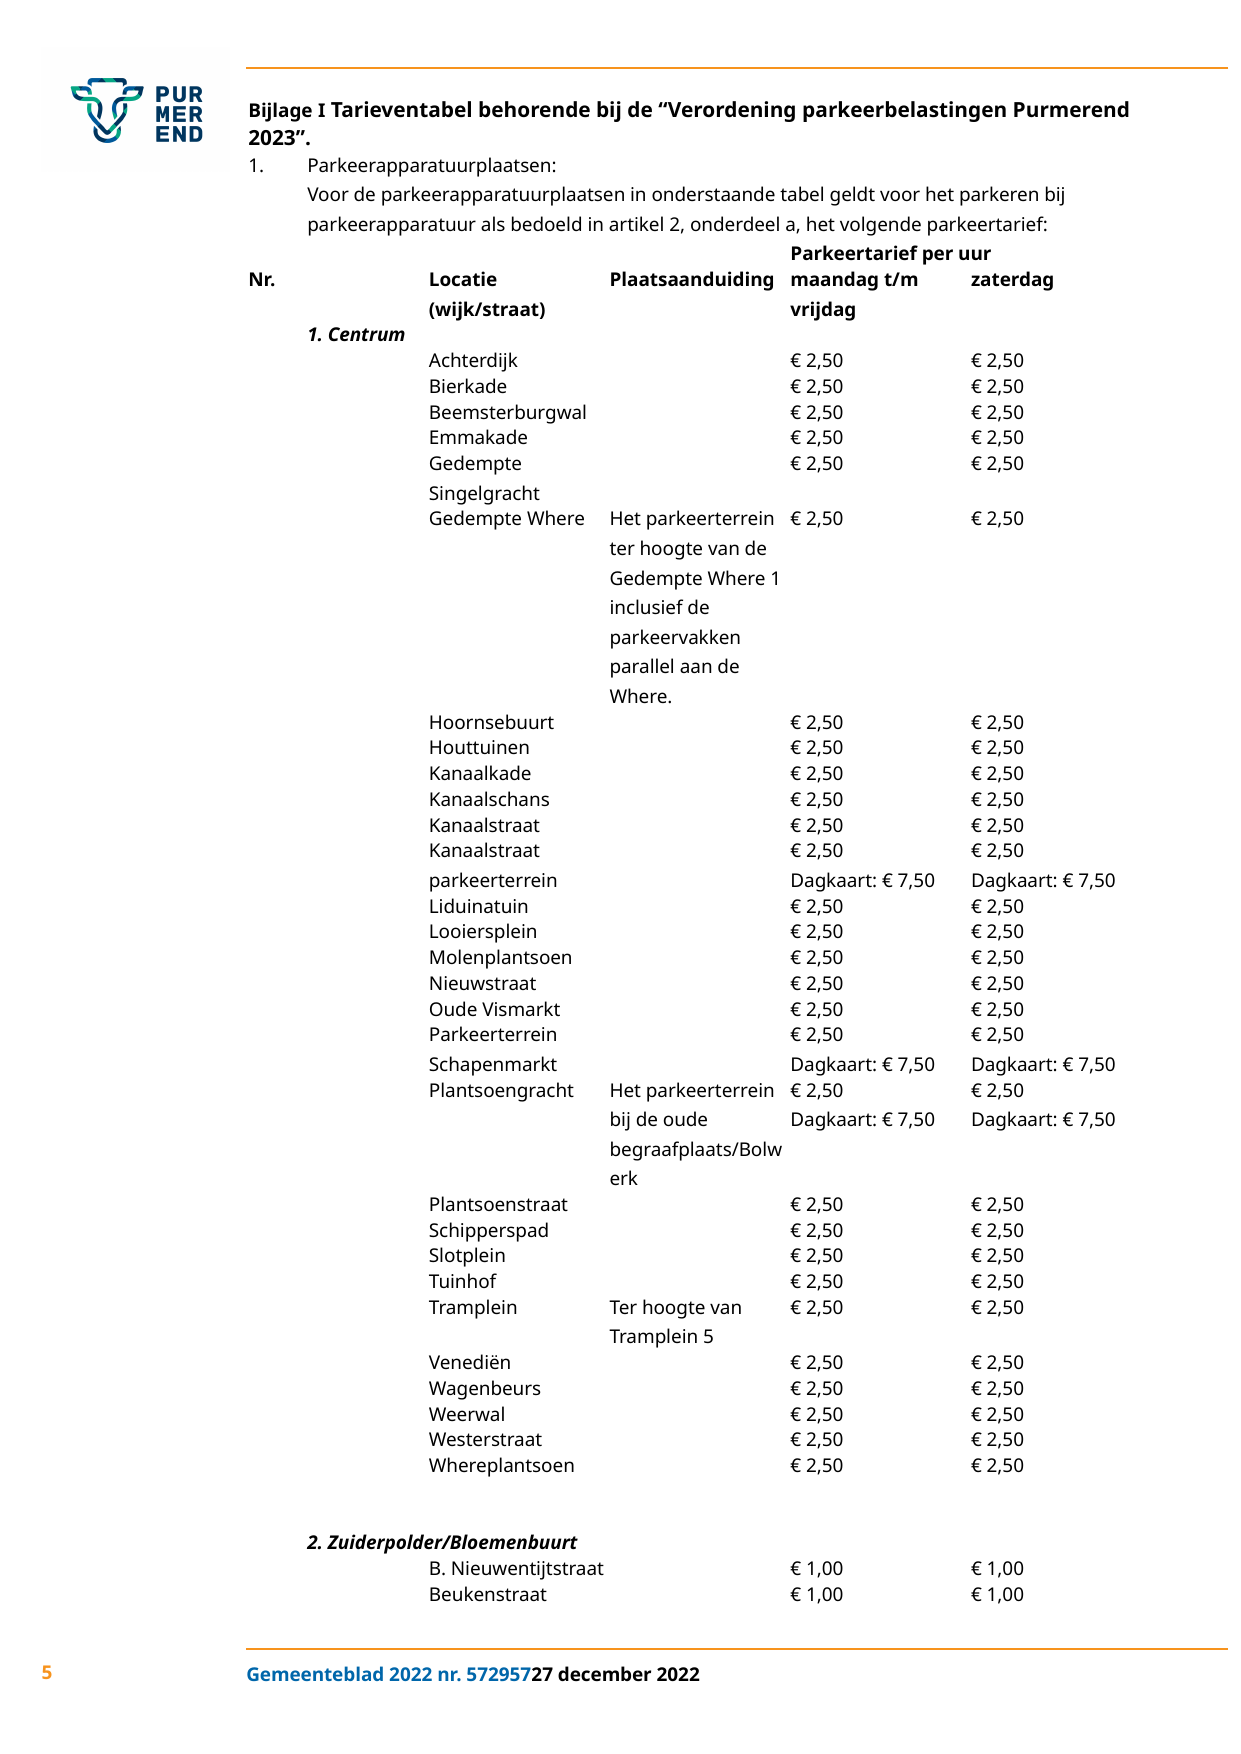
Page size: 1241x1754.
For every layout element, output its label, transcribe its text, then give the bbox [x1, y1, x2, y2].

table_cell [609, 812, 790, 837]
table_cell [609, 348, 790, 373]
table_header [248, 241, 429, 266]
table_cell [609, 944, 790, 970]
table_cell [248, 450, 429, 506]
table_cell € 2,50 [790, 944, 971, 970]
table_cell [248, 735, 429, 760]
table_cell € 2,50 [971, 786, 1152, 812]
table_cell [609, 1191, 790, 1217]
table_cell € 2,50 [971, 760, 1152, 786]
table_cell € 2,50 [790, 786, 971, 812]
table_cell [609, 735, 790, 760]
table_cell € 2,50 [971, 1453, 1152, 1478]
table_cell [248, 944, 429, 970]
table_cell € 2,50 [790, 450, 971, 506]
table_cell [248, 1021, 429, 1077]
table_cell € 2,50 [971, 1375, 1152, 1401]
table_cell [248, 506, 429, 709]
table_cell € 2,50 [790, 348, 971, 373]
table_cell Kanaalstraat parkeerterrein [429, 838, 609, 893]
table_cell [609, 425, 790, 450]
table_header [609, 241, 790, 266]
table_cell Ter hoogte van Tramplein 5 [609, 1294, 790, 1349]
table_cell € 2,50 [790, 1191, 971, 1217]
table_cell € 2,50 [971, 735, 1152, 760]
table_cell € 2,50 [971, 709, 1152, 734]
table_cell Plaatsaanduiding [609, 266, 790, 322]
table_cell € 2,50 [971, 1269, 1152, 1294]
table_cell Venediën [429, 1350, 609, 1375]
table_cell € 2,50 [971, 996, 1152, 1021]
table_cell Slotplein [429, 1243, 609, 1268]
table_cell [609, 838, 790, 893]
table_cell [609, 786, 790, 812]
table_cell € 2,50 [790, 373, 971, 399]
table_cell € 2,50 [790, 709, 971, 734]
table_cell [609, 1453, 790, 1478]
table_cell € 2,50 Dagkaart: € 7,50 [971, 1077, 1152, 1191]
table_cell € 2,50 [971, 1427, 1152, 1452]
table_cell [248, 1217, 429, 1243]
table_cell [429, 1478, 609, 1504]
table_cell Parkeerterrein Schapenmarkt [429, 1021, 609, 1077]
table_cell Nieuwstraat [429, 970, 609, 996]
table_cell € 2,50 Dagkaart: € 7,50 [790, 1077, 971, 1191]
table_cell Liduinatuin [429, 893, 609, 918]
table_cell [248, 1269, 429, 1294]
table_cell 2. Zuiderpolder/Bloemenbuurt [248, 1530, 1152, 1555]
table_cell € 2,50 [790, 1294, 971, 1349]
table_cell [248, 1581, 429, 1607]
table_cell [248, 1401, 429, 1427]
table_cell € 2,50 [971, 1401, 1152, 1427]
table_cell € 2,50 [790, 996, 971, 1021]
table_cell [971, 1504, 1152, 1529]
table_cell € 2,50 Dagkaart: € 7,50 [790, 1021, 971, 1077]
table_cell [248, 348, 429, 373]
table_cell Het parkeerterrein ter hoogte van de Gedempte Where 1 inclusief de parkeervakken parallel aan de Where. [609, 506, 790, 709]
table_cell € 2,50 [971, 425, 1152, 450]
table_cell [609, 450, 790, 506]
table_cell Westerstraat [429, 1427, 609, 1452]
table_cell Looiersplein [429, 919, 609, 944]
table_cell € 2,50 Dagkaart: € 7,50 [971, 838, 1152, 893]
table_cell [248, 838, 429, 893]
table_cell [248, 1294, 429, 1349]
table_cell € 2,50 [790, 1217, 971, 1243]
table_cell € 1,00 [971, 1581, 1152, 1607]
table_cell Kanaalstraat [429, 812, 609, 837]
table_cell € 2,50 Dagkaart: € 7,50 [790, 838, 971, 893]
table_cell € 2,50 [971, 919, 1152, 944]
table_cell € 2,50 [971, 1294, 1152, 1349]
table_cell € 2,50 [971, 1243, 1152, 1268]
table_cell [248, 1555, 429, 1581]
table_cell [609, 1021, 790, 1077]
table_cell [609, 373, 790, 399]
table_cell [248, 1077, 429, 1191]
table_cell € 2,50 [971, 812, 1152, 837]
table_cell Gedempte Where [429, 506, 609, 709]
table_cell € 2,50 [971, 450, 1152, 506]
table_cell [609, 1478, 790, 1504]
table_cell € 2,50 [790, 1427, 971, 1452]
table_cell [609, 399, 790, 424]
table_cell 1. Centrum [248, 322, 1152, 347]
table_cell maandag t/m vrijdag [790, 266, 971, 322]
table_cell [248, 996, 429, 1021]
table_cell [609, 1269, 790, 1294]
table_cell € 2,50 [790, 1269, 971, 1294]
table_cell € 2,50 [790, 1453, 971, 1478]
table_cell € 2,50 [971, 373, 1152, 399]
table_cell Emmakade [429, 425, 609, 450]
table_cell [609, 709, 790, 734]
text Bijlage I Tarieventabel behorende bij de “Verordening parkeerbelastingen Purmerend 2023”. [248, 95, 1152, 152]
table_cell [248, 786, 429, 812]
table_cell € 2,50 [790, 919, 971, 944]
table_cell Tramplein [429, 1294, 609, 1349]
table_cell € 2,50 [790, 1375, 971, 1401]
table_cell [609, 1375, 790, 1401]
table_cell [248, 1478, 429, 1504]
table_cell [248, 970, 429, 996]
table_cell € 2,50 [790, 893, 971, 918]
table_cell [609, 1401, 790, 1427]
table_cell [609, 893, 790, 918]
table_cell Beemsterburgwal [429, 399, 609, 424]
table_cell [609, 1350, 790, 1375]
table_cell Beukenstraat [429, 1581, 609, 1607]
table_cell € 1,00 [790, 1581, 971, 1607]
table_cell € 2,50 [790, 970, 971, 996]
table_cell Wagenbeurs [429, 1375, 609, 1401]
table_cell € 2,50 Dagkaart: € 7,50 [971, 1021, 1152, 1077]
list Voor de parkeerapparatuurplaatsen in onderstaande tabel geldt voor het parkeren bij parkeerapparatuur als bedoeld in artikel 2, onderdeel a, het volgende parkeertarief: [248, 181, 1152, 237]
table_cell [248, 373, 429, 399]
list Parkeerapparatuurplaatsen: [248, 152, 1152, 177]
table_cell Achterdijk [429, 348, 609, 373]
table_cell € 2,50 [790, 1350, 971, 1375]
table_cell Nr. [248, 266, 429, 322]
table_cell € 1,00 [971, 1555, 1152, 1581]
table_cell [248, 919, 429, 944]
table_cell Kanaalkade [429, 760, 609, 786]
table_cell Schipperspad [429, 1217, 609, 1243]
table_cell € 2,50 [790, 506, 971, 709]
table_cell [248, 1243, 429, 1268]
table_cell B. Nieuwentijtstraat [429, 1555, 609, 1581]
table_cell [609, 996, 790, 1021]
table_cell [609, 1217, 790, 1243]
table_cell € 2,50 [971, 1350, 1152, 1375]
table_cell [790, 1478, 971, 1504]
table_cell € 2,50 [971, 1191, 1152, 1217]
table_cell Het parkeerterrein bij de oude begraafplaats/Bolwerk [609, 1077, 790, 1191]
table_cell [248, 760, 429, 786]
table_cell Bierkade [429, 373, 609, 399]
table_cell Tuinhof [429, 1269, 609, 1294]
table_cell € 1,00 [790, 1555, 971, 1581]
table_cell Houttuinen [429, 735, 609, 760]
table_cell [248, 709, 429, 734]
table_cell [609, 1581, 790, 1607]
table_cell [248, 812, 429, 837]
table_header [429, 241, 609, 266]
table_cell Weerwal [429, 1401, 609, 1427]
table_cell Locatie (wijk/straat) [429, 266, 609, 322]
table_cell € 2,50 [971, 348, 1152, 373]
table_cell € 2,50 [790, 425, 971, 450]
table_cell [248, 425, 429, 450]
table_cell zaterdag [971, 266, 1152, 322]
table_cell [429, 1504, 609, 1529]
table_cell [609, 1504, 790, 1529]
table_cell € 2,50 [971, 506, 1152, 709]
table_cell € 2,50 [971, 944, 1152, 970]
table_cell [248, 1453, 429, 1478]
table_cell € 2,50 [971, 399, 1152, 424]
table_cell [609, 970, 790, 996]
picture [41, 47, 231, 172]
table_cell [609, 760, 790, 786]
table_cell € 2,50 [971, 893, 1152, 918]
table_cell € 2,50 [790, 399, 971, 424]
table_cell € 2,50 [790, 1243, 971, 1268]
table_cell Hoornsebuurt [429, 709, 609, 734]
table_cell Plantsoengracht [429, 1077, 609, 1191]
table_cell [248, 1427, 429, 1452]
table_cell [248, 1504, 429, 1529]
table_cell [248, 399, 429, 424]
table_cell Plantsoenstraat [429, 1191, 609, 1217]
table_cell € 2,50 [971, 970, 1152, 996]
table_cell [248, 1375, 429, 1401]
table_cell € 2,50 [790, 760, 971, 786]
table_cell [609, 1427, 790, 1452]
table_cell € 2,50 [790, 1401, 971, 1427]
table_cell [248, 893, 429, 918]
table_cell € 2,50 [971, 1217, 1152, 1243]
table_cell Gedempte Singelgracht [429, 450, 609, 506]
table_cell € 2,50 [790, 812, 971, 837]
table_cell Oude Vismarkt [429, 996, 609, 1021]
table_cell Kanaalschans [429, 786, 609, 812]
table_cell Whereplantsoen [429, 1453, 609, 1478]
table_cell [248, 1350, 429, 1375]
table_cell [609, 919, 790, 944]
table_cell [609, 1243, 790, 1268]
table_header Parkeertarief per uur [790, 241, 1152, 266]
table_cell [609, 1555, 790, 1581]
table_cell [971, 1478, 1152, 1504]
table_cell [790, 1504, 971, 1529]
table_cell [248, 1191, 429, 1217]
table_cell Molenplantsoen [429, 944, 609, 970]
table_cell € 2,50 [790, 735, 971, 760]
